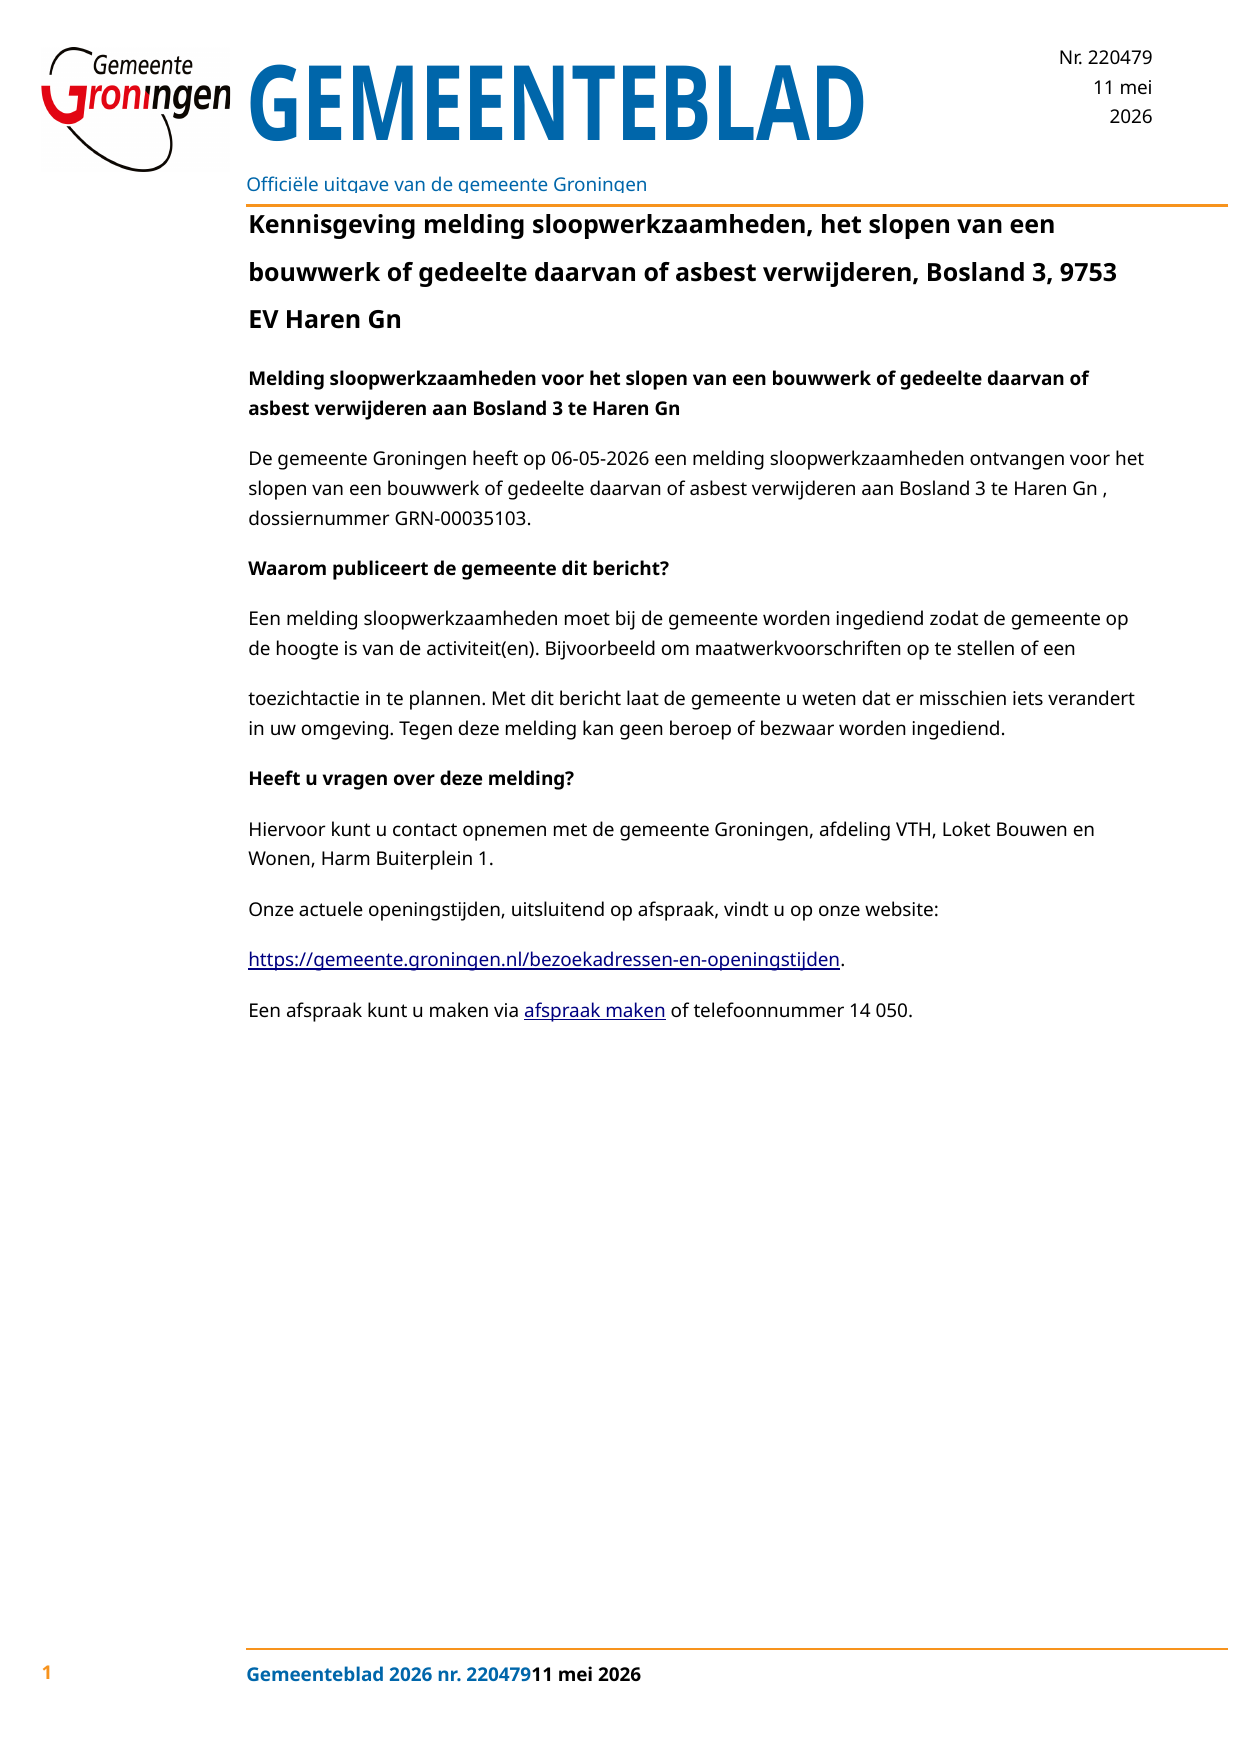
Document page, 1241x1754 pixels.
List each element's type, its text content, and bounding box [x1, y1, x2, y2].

text Waarom publiceert de gemeente dit bericht? [248, 555, 1152, 581]
picture [41, 47, 231, 172]
text Hiervoor kunt u contact opnemen met de gemeente Groningen, afdeling VTH, Loket Bouwen en Wonen, Harm Buiterplein 1. [248, 816, 1152, 871]
text Melding sloopwerkzaamheden voor het slopen van een bouwwerk of gedeelte daarvan of asbest verwijderen aan Bosland 3 te Haren Gn [248, 366, 1152, 421]
text Onze actuele openingstijden, uitsluitend op afspraak, vindt u op onze website: [248, 896, 1152, 922]
text Heeft u vragen over deze melding? [248, 766, 1152, 791]
text Een melding sloopwerkzaamheden moet bij de gemeente worden ingediend zodat de gemeente op de hoogte is van de activiteit(en). Bijvoorbeeld om maatwerkvoorschriften op te stellen of een [248, 606, 1152, 661]
text De gemeente Groningen heeft op 06-05-2026 een melding sloopwerkzaamheden ontvangen voor het slopen van een bouwwerk of gedeelte daarvan of asbest verwijderen aan Bosland 3 te Haren Gn , dossiernummer GRN-00035103. [248, 446, 1152, 530]
text Kennisgeving melding sloopwerkzaamheden, het slopen van een bouwwerk of gedeelte daarvan of asbest verwijderen, Bosland 3, 9753 EV Haren Gn [248, 207, 1152, 336]
text toezichtactie in te plannen. Met dit bericht laat de gemeente u weten dat er misschien iets verandert in uw omgeving. Tegen deze melding kan geen beroep of bezwaar worden ingediend. [248, 686, 1152, 741]
text Een afspraak kunt u maken via afspraak maken of telefoonnummer 14 050. [248, 997, 1152, 1022]
text https://gemeente.groningen.nl/bezoekadressen-en-openingstijden. [248, 946, 1152, 972]
